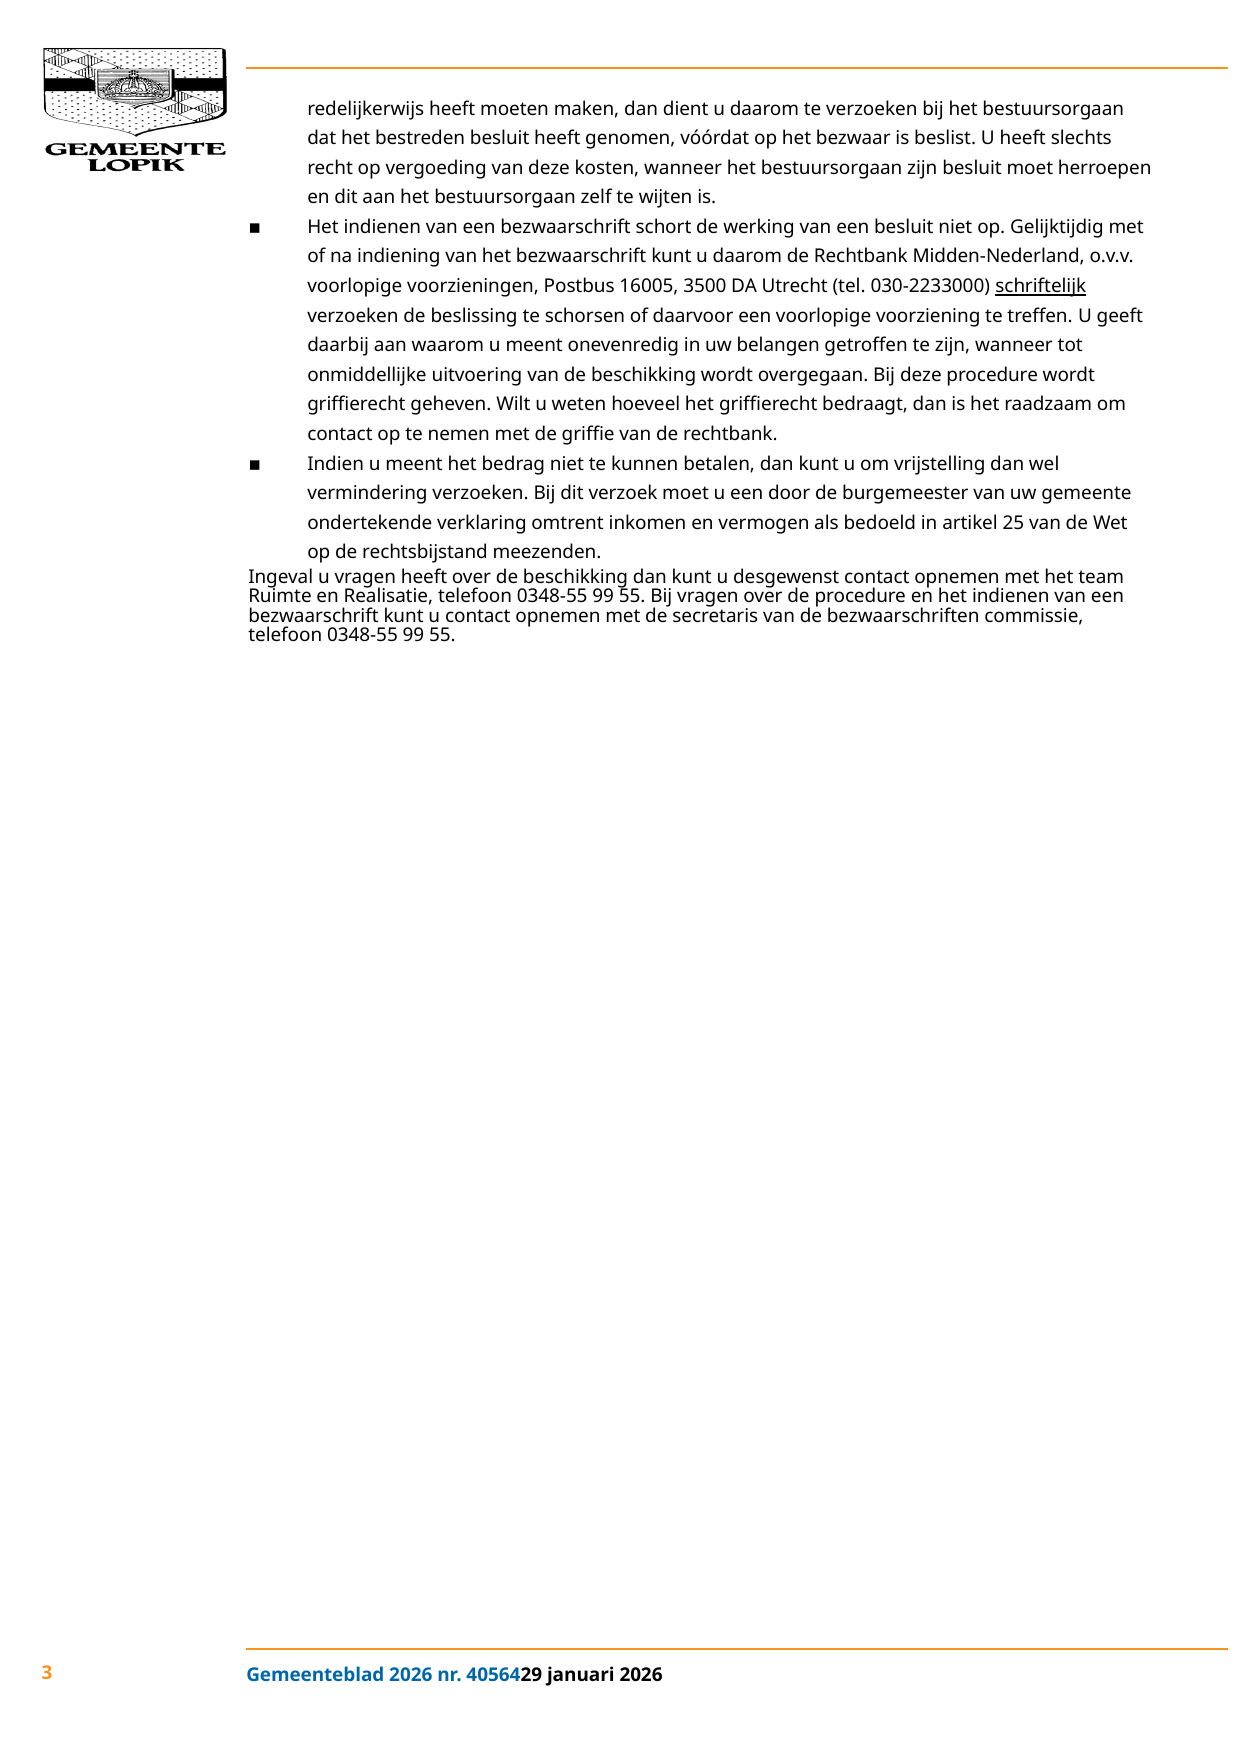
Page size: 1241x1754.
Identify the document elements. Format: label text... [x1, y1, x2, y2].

list Het indienen van een bezwaarschrift schort de werking van een besluit niet op. Gelijktijdig met of na indiening van het bezwaarschrift kunt u daarom de Rechtbank Midden-Nederland, o.v.v. voorlopige voorzieningen, Postbus 16005, 3500 DA Utrecht (tel. 030-2233000) schriftelijk verzoeken de beslissing te schorsen of daarvoor een voorlopige voorziening te treffen. U geeft daarbij aan waarom u meent onevenredig in uw belangen getroffen te zijn, wanneer tot onmiddellijke uitvoering van de beschikking wordt overgegaan. Bij deze procedure wordt griffierecht geheven. Wilt u weten hoeveel het griffierecht bedraagt, dan is het raadzaam om contact op te nemen met de griffie van de rechtbank. [248, 213, 1152, 446]
list redelijkerwijs heeft moeten maken, dan dient u daarom te verzoeken bij het bestuursorgaan dat het bestreden besluit heeft genomen, vóórdat op het bezwaar is beslist. U heeft slechts recht op vergoeding van deze kosten, wanneer het bestuursorgaan zijn besluit moet herroepen en dit aan het bestuursorgaan zelf te wijten is. [248, 95, 1152, 209]
list Indien u meent het bedrag niet te kunnen betalen, dan kunt u om vrijstelling dan wel vermindering verzoeken. Bij dit verzoek moet u een door de burgemeester van uw gemeente ondertekende verklaring omtrent inkomen en vermogen als bedoeld in artikel 25 van de Wet op de rechtsbijstand meezenden. [248, 450, 1152, 564]
picture [41, 47, 231, 172]
text Ingeval u vragen heeft over de beschikking dan kunt u desgewenst contact opnemen met het team Ruimte en Realisatie, telefoon 0348-55 99 55. Bij vragen over de procedure en het indienen van een bezwaarschrift kunt u contact opnemen met de secretaris van de bezwaarschriften commissie, telefoon 0348-55 99 55. [248, 568, 1152, 645]
